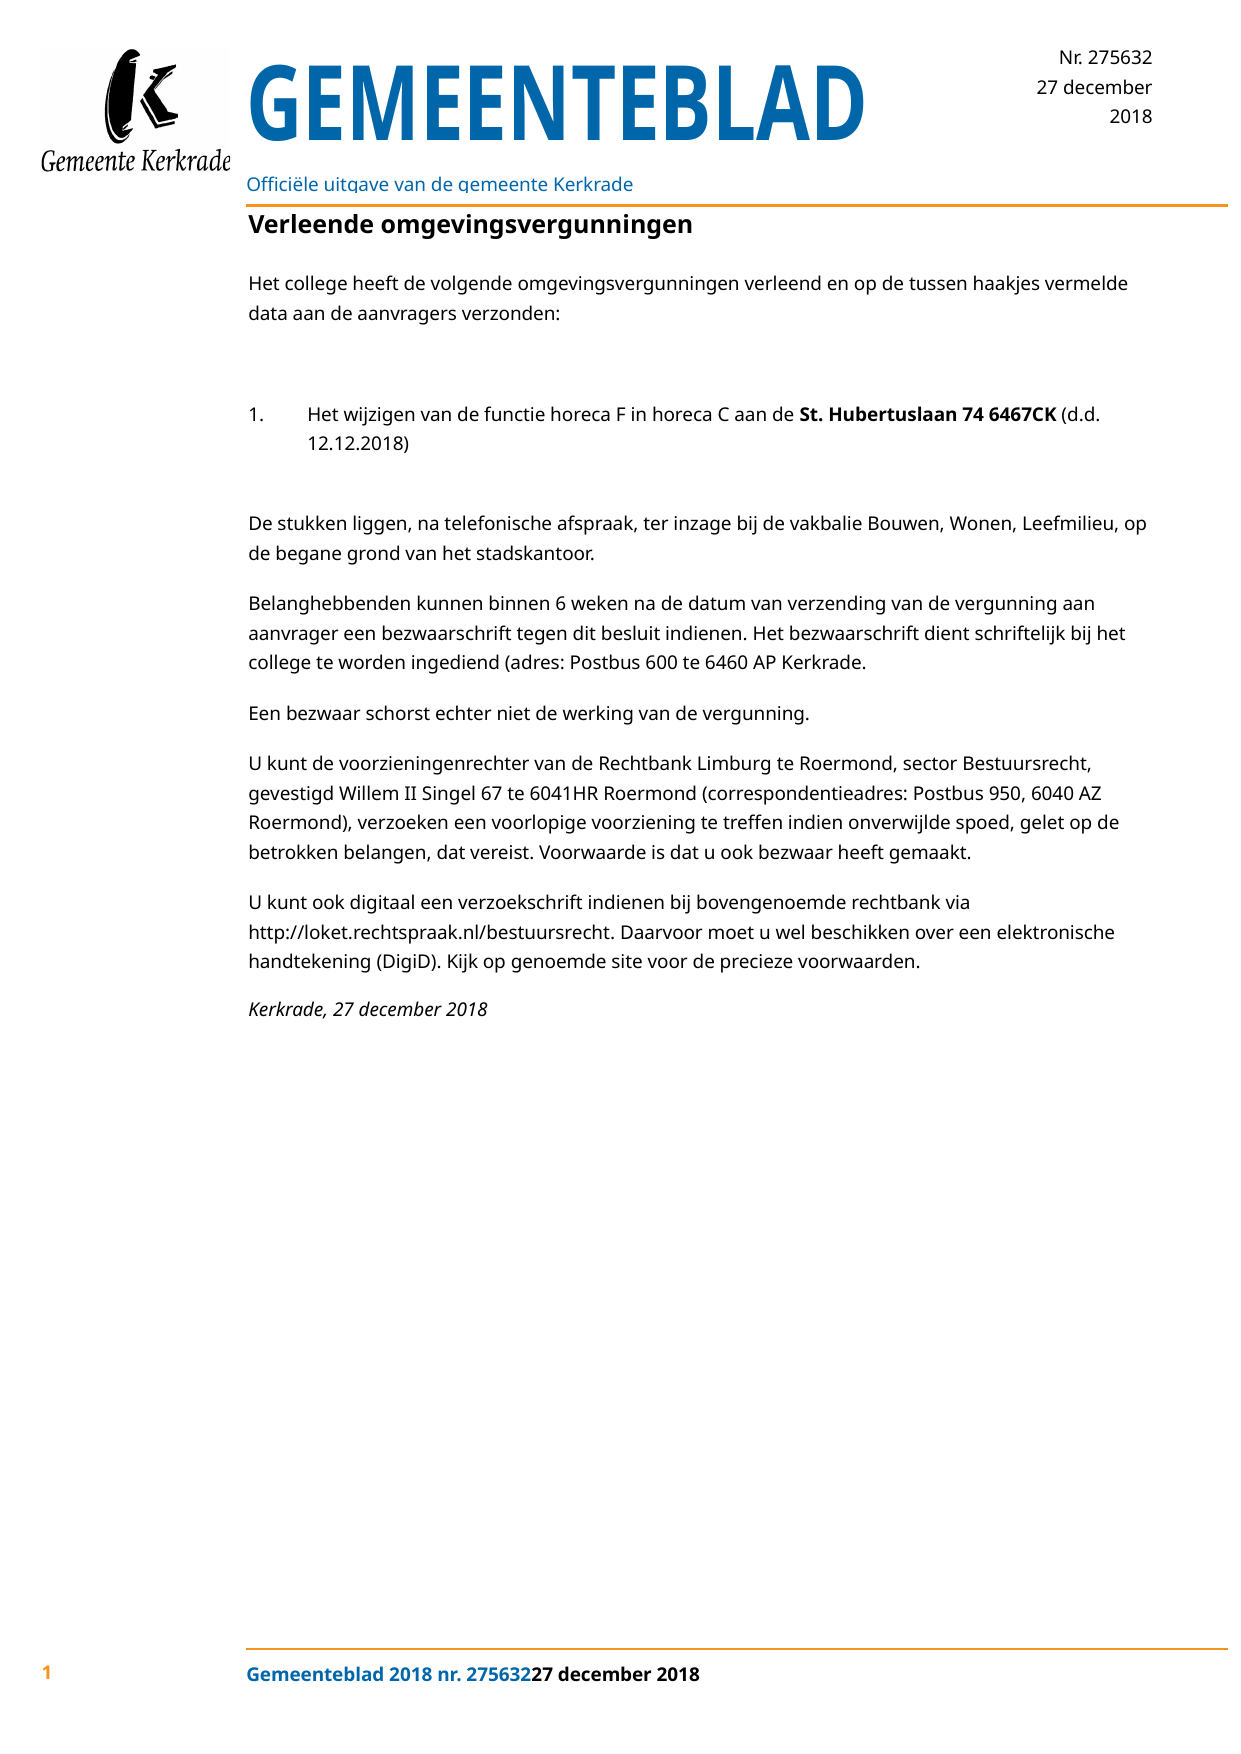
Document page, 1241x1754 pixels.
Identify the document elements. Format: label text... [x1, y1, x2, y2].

text Het college heeft de volgende omgevingsvergunningen verleend en op de tussen haakjes vermelde data aan de aanvragers verzonden: [248, 270, 1152, 326]
text Een bezwaar schorst echter niet de werking van de vergunning. [248, 700, 1152, 726]
text U kunt de voorzieningenrechter van de Rechtbank Limburg te Roermond, sector Bestuursrecht, gevestigd Willem II Singel 67 te 6041HR Roermond (correspondentieadres: Postbus 950, 6040 AZ Roermond), verzoeken een voorlopige voorziening te treffen indien onverwijlde spoed, gelet op de betrokken belangen, dat vereist. Voorwaarde is dat u ook bezwaar heeft gemaakt. [248, 750, 1152, 865]
text Kerkrade, 27 december 2018 [248, 996, 1152, 1022]
text Belanghebbenden kunnen binnen 6 weken na de datum van verzending van de vergunning aan aanvrager een bezwaarschrift tegen dit besluit indienen. Het bezwaarschrift dient schriftelijk bij het college te worden ingediend (adres: Postbus 600 te 6460 AP Kerkrade. [248, 590, 1152, 675]
picture [41, 47, 231, 172]
list Het wijzigen van de functie horeca F in horeca C aan de St. Hubertuslaan 74 6467CK (d.d. 12.12.2018) [248, 401, 1152, 456]
text Verleende omgevingsvergunningen [248, 207, 1152, 241]
text U kunt ook digitaal een verzoekschrift indienen bij bovengenoemde rechtbank via http://loket.rechtspraak.nl/bestuursrecht. Daarvoor moet u wel beschikken over een elektronische handtekening (DigiD). Kijk op genoemde site voor de precieze voorwaarden. [248, 889, 1152, 974]
text De stukken liggen, na telefonische afspraak, ter inzage bij de vakbalie Bouwen, Wonen, Leefmilieu, op de begane grond van het stadskantoor. [248, 510, 1152, 566]
